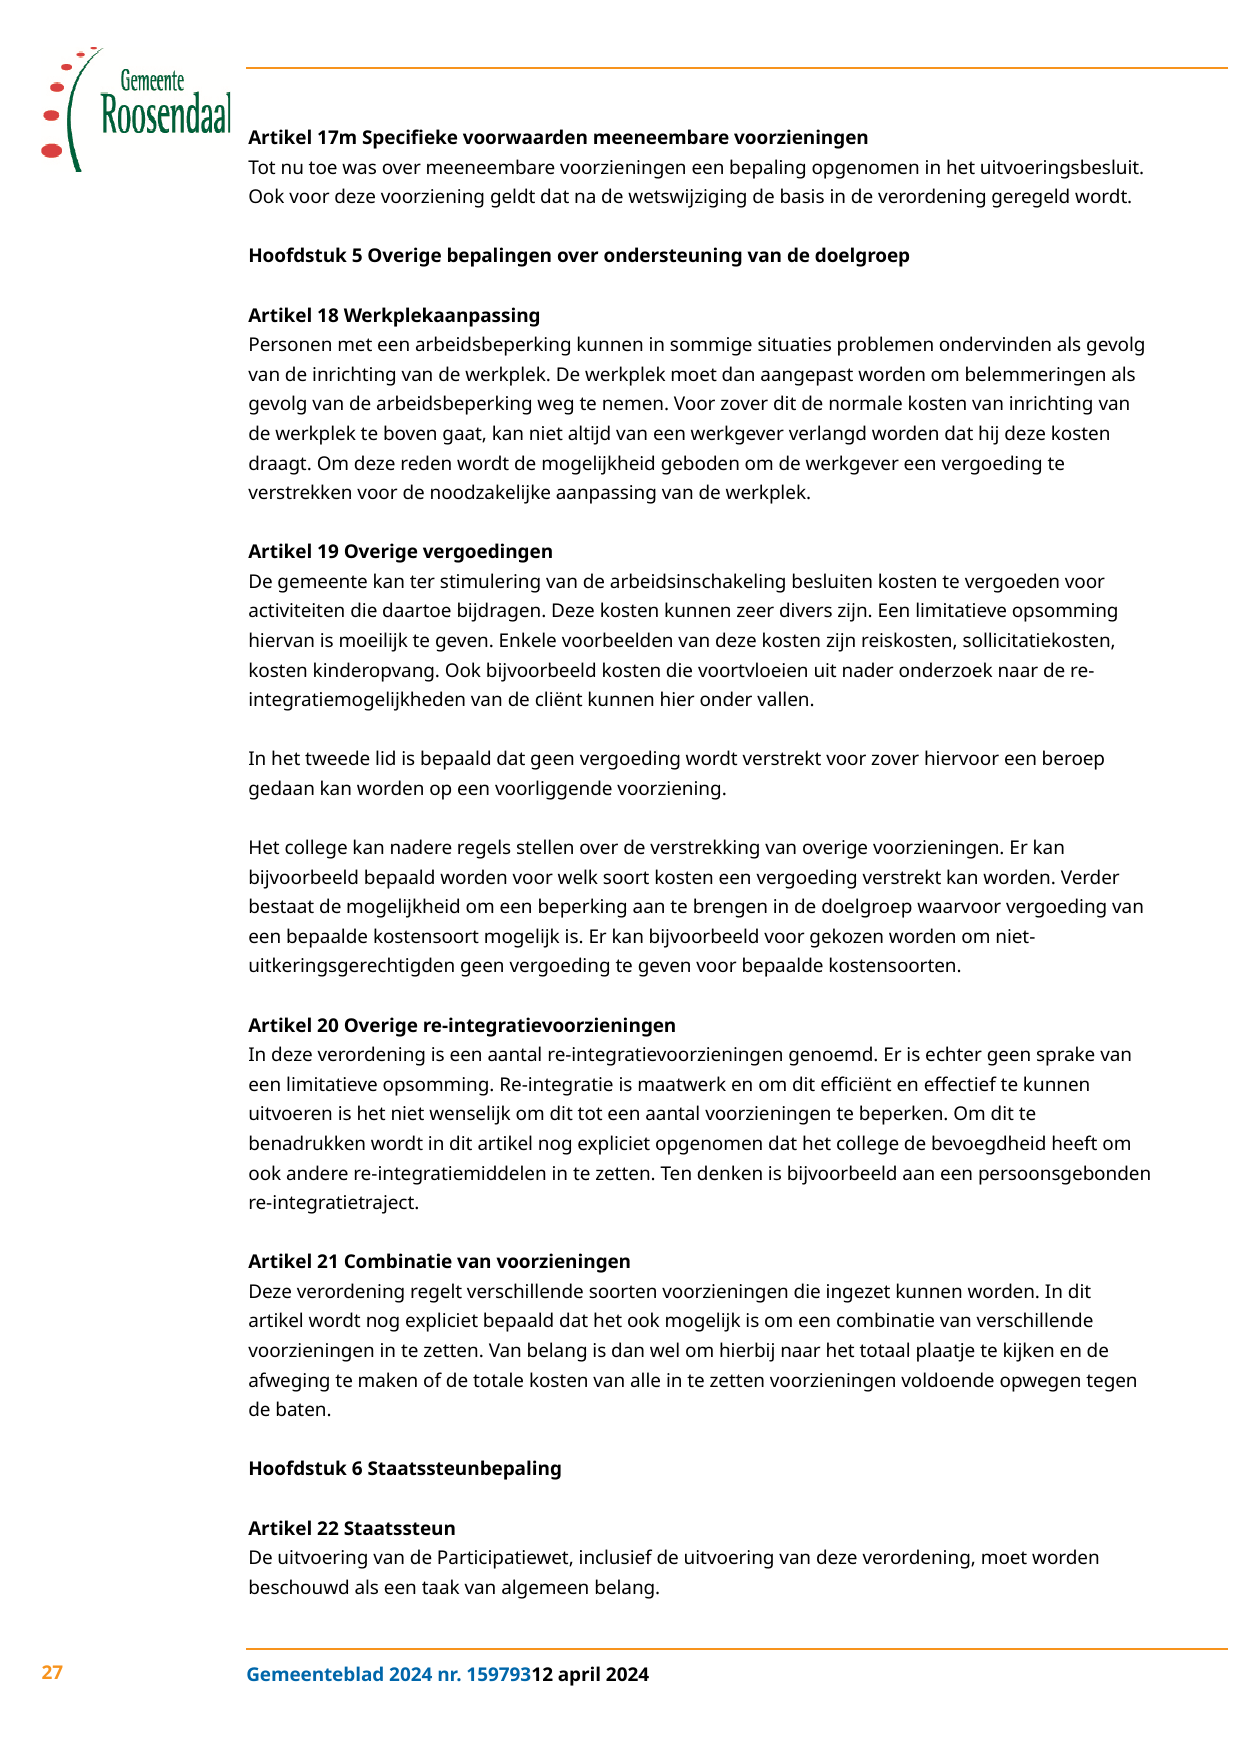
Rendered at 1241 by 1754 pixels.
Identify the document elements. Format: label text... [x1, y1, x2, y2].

text Tot nu toe was over meeneembare voorzieningen een bepaling opgenomen in het uitvoeringsbesluit. Ook voor deze voorziening geldt dat na de wetswijziging de basis in de verordening geregeld wordt. [248, 154, 1152, 209]
text Artikel 19 Overige vergoedingen [248, 538, 1152, 564]
text Deze verordening regelt verschillende soorten voorzieningen die ingezet kunnen worden. In dit artikel wordt nog expliciet bepaald dat het ook mogelijk is om een combinatie van verschillende voorzieningen in te zetten. Van belang is dan wel om hierbij naar het totaal plaatje te kijken en de afweging te maken of de totale kosten van alle in te zetten voorzieningen voldoende opwegen tegen de baten. [248, 1278, 1152, 1422]
text Personen met een arbeidsbeperking kunnen in sommige situaties problemen ondervinden als gevolg van de inrichting van de werkplek. De werkplek moet dan aangepast worden om belemmeringen als gevolg van de arbeidsbeperking weg te nemen. Voor zover dit de normale kosten van inrichting van de werkplek te boven gaat, kan niet altijd van een werkgever verlangd worden dat hij deze kosten draagt. Om deze reden wordt de mogelijkheid geboden om de werkgever een vergoeding te verstrekken voor de noodzakelijke aanpassing van de werkplek. [248, 331, 1152, 505]
text Artikel 18 Werkplekaanpassing [248, 302, 1152, 328]
text Artikel 20 Overige re-integratievoorzieningen [248, 1012, 1152, 1038]
picture [41, 47, 231, 172]
text De uitvoering van de Participatiewet, inclusief de uitvoering van deze verordening, moet worden beschouwd als een taak van algemeen belang. [248, 1544, 1152, 1600]
text Hoofdstuk 6 Staatssteunbepaling [248, 1456, 1152, 1481]
text In deze verordening is een aantal re-integratievoorzieningen genoemd. Er is echter geen sprake van een limitatieve opsomming. Re-integratie is maatwerk en om dit efficiënt en effectief te kunnen uitvoeren is het niet wenselijk om dit tot een aantal voorzieningen te beperken. Om dit te benadrukken wordt in dit artikel nog expliciet opgenomen dat het college de bevoegdheid heeft om ook andere re-integratiemiddelen in te zetten. Ten denken is bijvoorbeeld aan een persoonsgebonden re-integratietraject. [248, 1041, 1152, 1215]
text Artikel 22 Staatssteun [248, 1515, 1152, 1541]
text Hoofdstuk 5 Overige bepalingen over ondersteuning van de doelgroep [248, 243, 1152, 268]
text De gemeente kan ter stimulering van de arbeidsinschakeling besluiten kosten te vergoeden voor activiteiten die daartoe bijdragen. Deze kosten kunnen zeer divers zijn. Een limitatieve opsomming hiervan is moeilijk te geven. Enkele voorbeelden van deze kosten zijn reiskosten, sollicitatiekosten, kosten kinderopvang. Ook bijvoorbeeld kosten die voortvloeien uit nader onderzoek naar de re-integratiemogelijkheden van de cliënt kunnen hier onder vallen. [248, 568, 1152, 712]
text Het college kan nadere regels stellen over de verstrekking van overige voorzieningen. Er kan bijvoorbeeld bepaald worden voor welk soort kosten een vergoeding verstrekt kan worden. Verder bestaat de mogelijkheid om een beperking aan te brengen in de doelgroep waarvoor vergoeding van een bepaalde kostensoort mogelijk is. Er kan bijvoorbeeld voor gekozen worden om niet-uitkeringsgerechtigden geen vergoeding te geven voor bepaalde kostensoorten. [248, 834, 1152, 978]
text Artikel 17m Specifieke voorwaarden meeneembare voorzieningen [248, 124, 1152, 150]
text In het tweede lid is bepaald dat geen vergoeding wordt verstrekt voor zover hiervoor een beroep gedaan kan worden op een voorliggende voorziening. [248, 746, 1152, 801]
text Artikel 21 Combinatie van voorzieningen [248, 1248, 1152, 1274]
